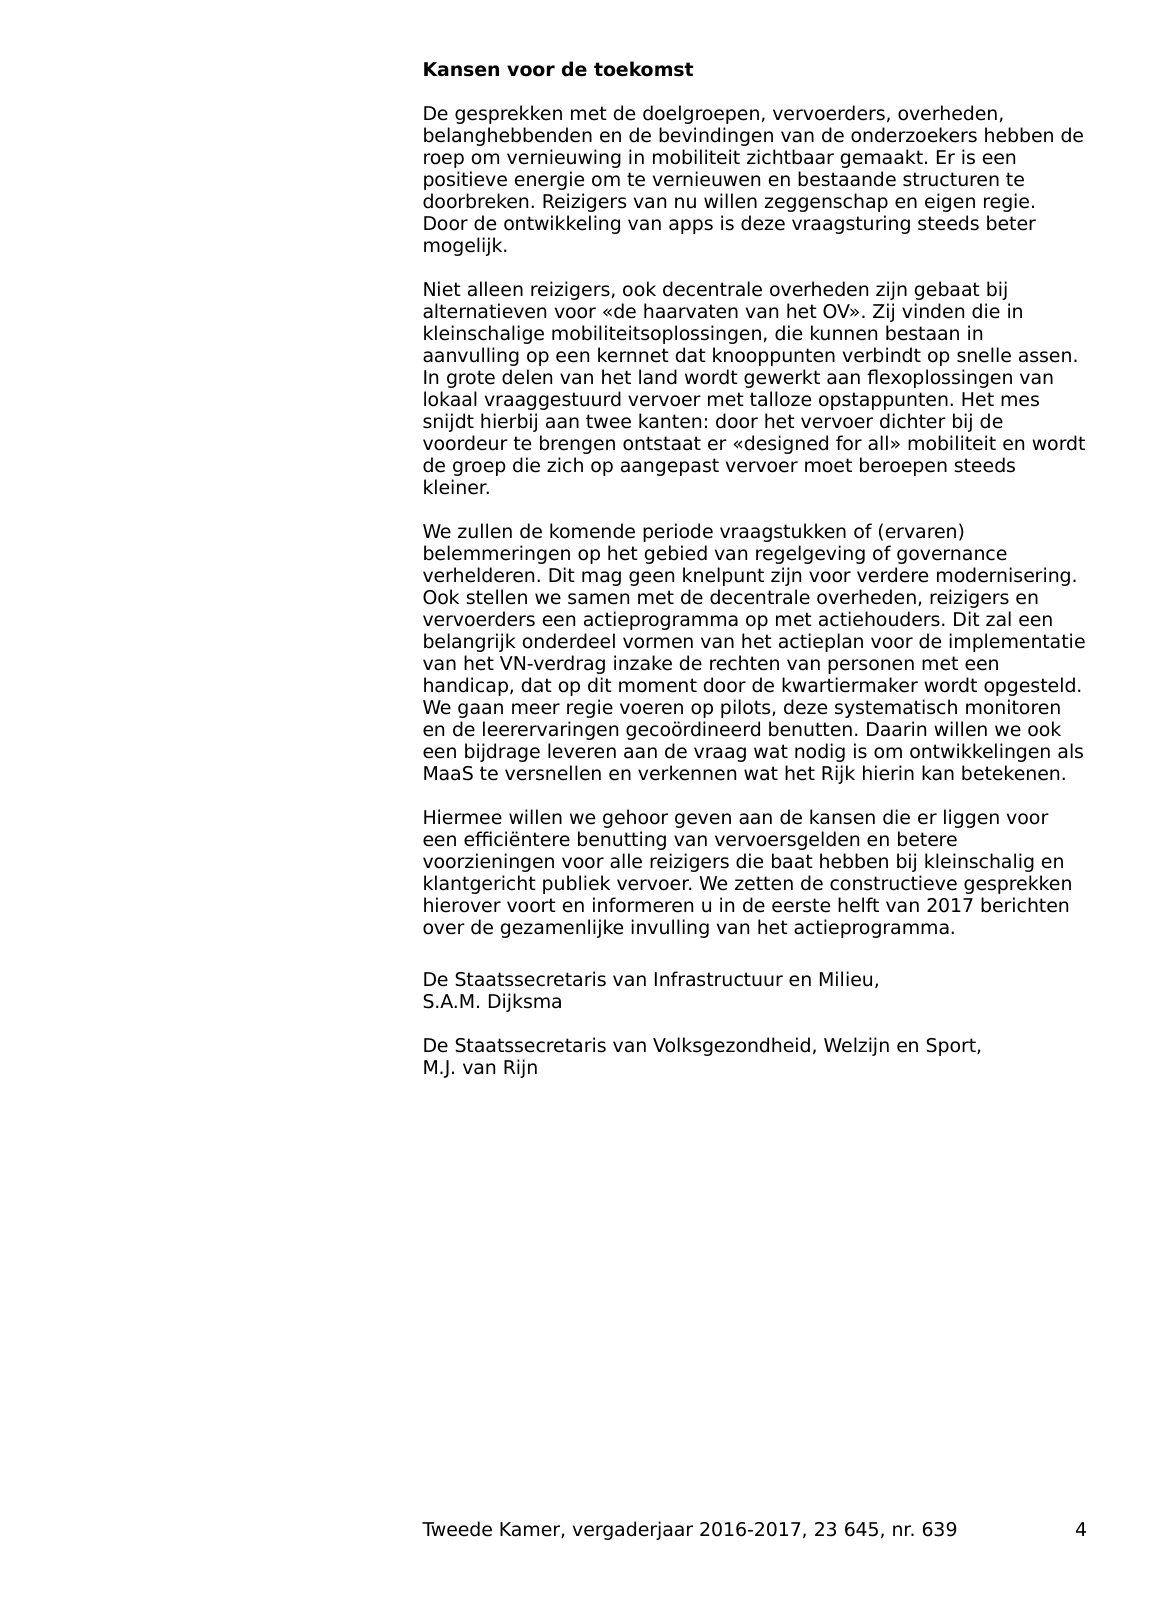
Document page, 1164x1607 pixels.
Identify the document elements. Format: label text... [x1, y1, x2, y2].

text De Staatssecretaris van Infrastructuur en Milieu, S.A.M. Dijksma [422, 969, 1087, 1013]
text De gesprekken met de doelgroepen, vervoerders, overheden, belanghebbenden en de bevindingen van de onderzoekers hebben de roep om vernieuwing in mobiliteit zichtbaar gemaakt. Er is een positieve energie om te vernieuwen en bestaande structuren te doorbreken. Reizigers van nu willen zeggenschap en eigen regie. Door de ontwikkeling van apps is deze vraagsturing steeds beter mogelijk. [422, 103, 1087, 257]
text Niet alleen reizigers, ook decentrale overheden zijn gebaat bij alternatieven voor «de haarvaten van het OV». Zij vinden die in kleinschalige mobiliteitsoplossingen, die kunnen bestaan in aanvulling op een kernnet dat knooppunten verbindt op snelle assen. In grote delen van het land wordt gewerkt aan flexoplossingen van lokaal vraaggestuurd vervoer met talloze opstappunten. Het mes snijdt hierbij aan twee kanten: door het vervoer dichter bij de voordeur te brengen ontstaat er «designed for all» mobiliteit en wordt de groep die zich op aangepast vervoer moet beroepen steeds kleiner. [422, 279, 1087, 499]
text We zullen de komende periode vraagstukken of (ervaren) belemmeringen op het gebied van regelgeving of governance verhelderen. Dit mag geen knelpunt zijn voor verdere modernisering. Ook stellen we samen met de decentrale overheden, reizigers en vervoerders een actieprogramma op met actiehouders. Dit zal een belangrijk onderdeel vormen van het actieplan voor de implementatie van het VN-verdrag inzake de rechten van personen met een handicap, dat op dit moment door de kwartiermaker wordt opgesteld. We gaan meer regie voeren op pilots, deze systematisch monitoren en de leerervaringen gecoördineerd benutten. Daarin willen we ook een bijdrage leveren aan de vraag wat nodig is om ontwikkelingen als MaaS te versnellen en verkennen wat het Rijk hierin kan betekenen. [422, 521, 1087, 785]
text De Staatssecretaris van Volksgezondheid, Welzijn en Sport, M.J. van Rijn [422, 1035, 1087, 1079]
subtitle Kansen voor de toekomst [422, 59, 1087, 81]
text Hiermee willen we gehoor geven aan de kansen die er liggen voor een efficiëntere benutting van vervoersgelden en betere voorzieningen voor alle reizigers die baat hebben bij kleinschalig en klantgericht publiek vervoer. We zetten de constructieve gesprekken hierover voort en informeren u in de eerste helft van 2017 berichten over de gezamenlijke invulling van het actieprogramma. [422, 807, 1087, 939]
